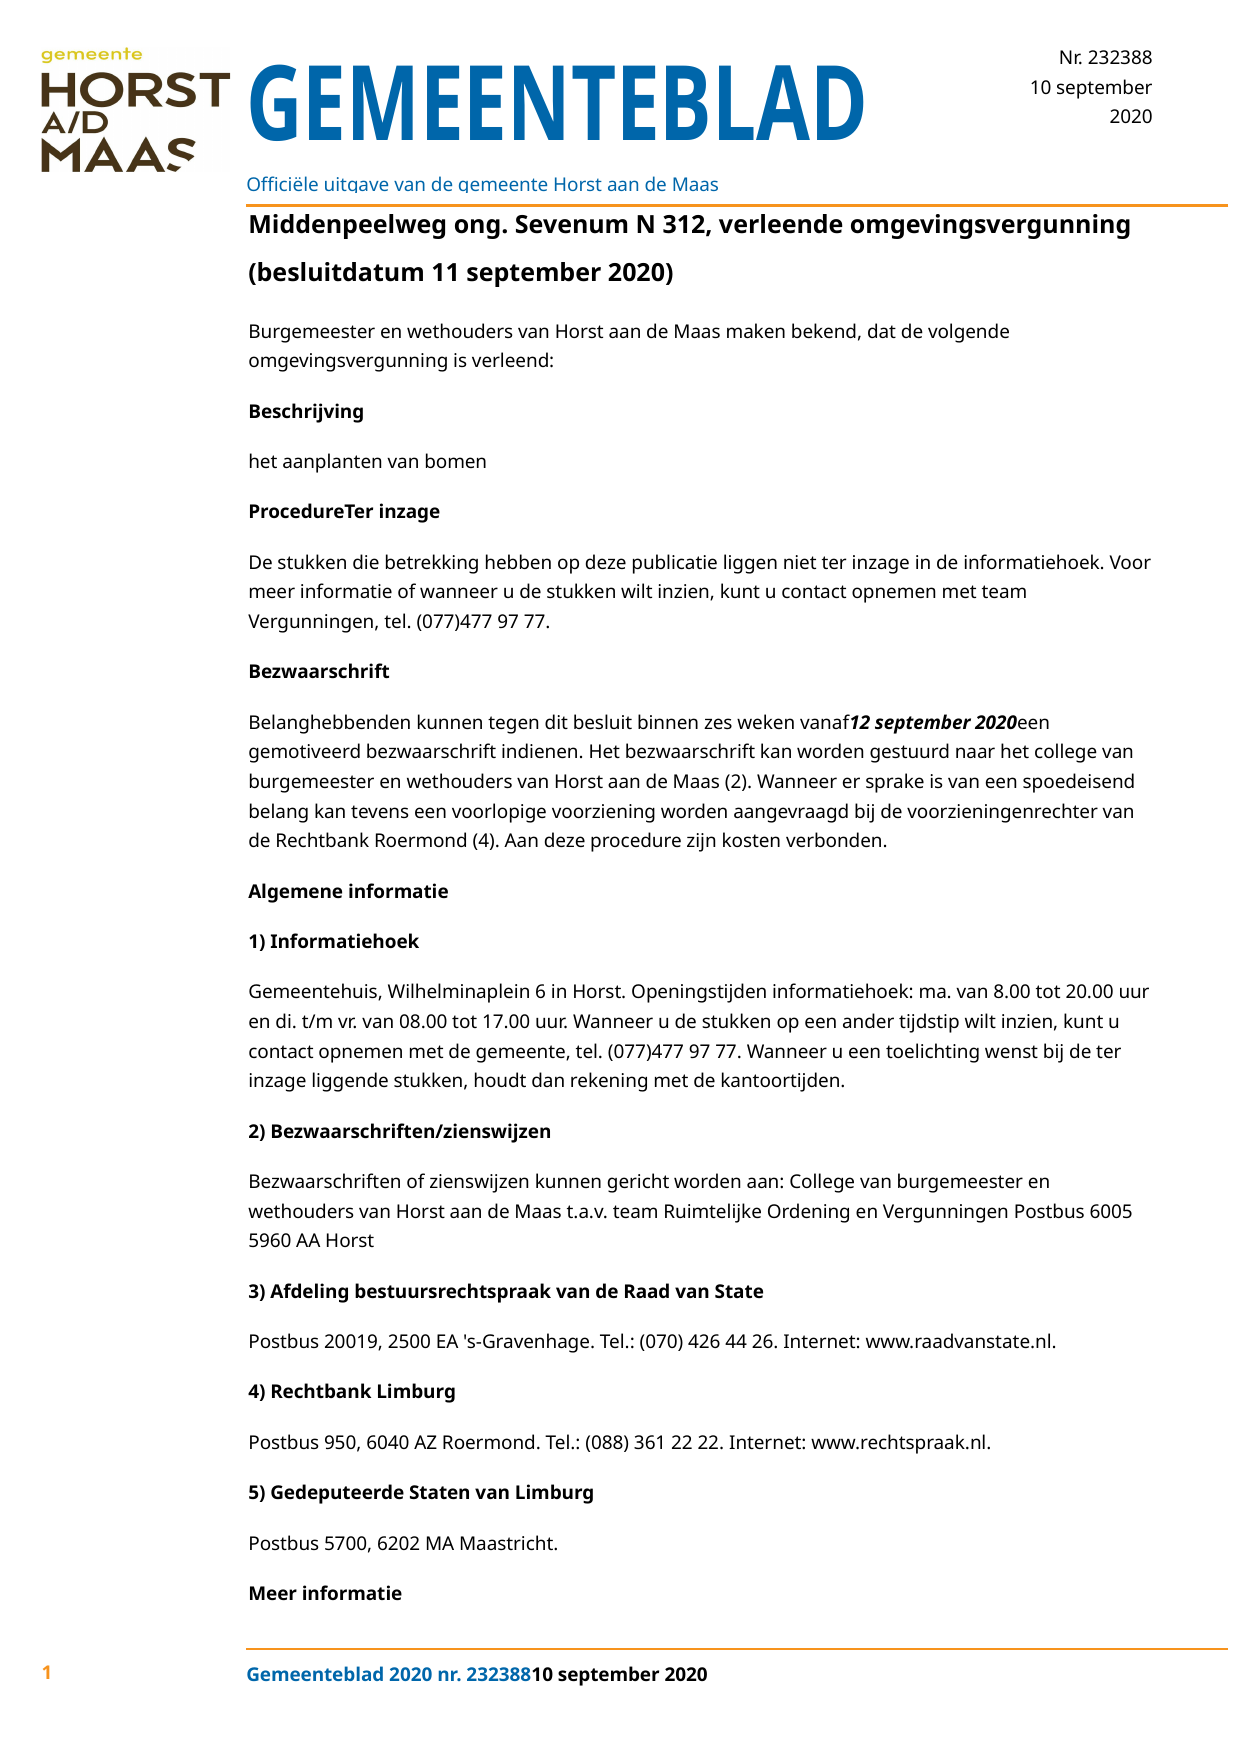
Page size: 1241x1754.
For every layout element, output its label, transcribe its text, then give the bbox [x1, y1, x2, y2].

text ProcedureTer inzage [248, 499, 1152, 524]
text 3) Afdeling bestuursrechtspraak van de Raad van State [248, 1278, 1152, 1304]
text Gemeentehuis, Wilhelminaplein 6 in Horst. Openingstijden informatiehoek: ma. van 8.00 tot 20.00 uur en di. t/m vr. van 08.00 tot 17.00 uur. Wanneer u de stukken op een ander tijdstip wilt inzien, kunt u contact opnemen met de gemeente, tel. (077)477 97 77. Wanneer u een toelichting wenst bij de ter inzage liggende stukken, houdt dan rekening met de kantoortijden. [248, 979, 1152, 1093]
text Postbus 5700, 6202 MA Maastricht. [248, 1530, 1152, 1556]
text 1) Informatiehoek [248, 928, 1152, 954]
text Algemene informatie [248, 878, 1152, 904]
text het aanplanten van bomen [248, 448, 1152, 474]
text Middenpeelweg ong. Sevenum N 312, verleende omgevingsvergunning (besluitdatum 11 september 2020) [248, 207, 1152, 288]
text Bezwaarschrift [248, 659, 1152, 684]
text Beschrijving [248, 398, 1152, 424]
text Bezwaarschriften of zienswijzen kunnen gericht worden aan: College van burgemeester en wethouders van Horst aan de Maas t.a.v. team Ruimtelijke Ordening en Vergunningen Postbus 6005 5960 AA Horst [248, 1168, 1152, 1253]
text 2) Bezwaarschriften/zienswijzen [248, 1118, 1152, 1144]
text Meer informatie [248, 1580, 1152, 1606]
text Postbus 20019, 2500 EA 's-Gravenhage. Tel.: (070) 426 44 26. Internet: www.raadvanstate.nl. [248, 1328, 1152, 1354]
text Postbus 950, 6040 AZ Roermond. Tel.: (088) 361 22 22. Internet: www.rechtspraak.nl. [248, 1429, 1152, 1455]
text Belanghebbenden kunnen tegen dit besluit binnen zes weken vanaf12 september 2020een gemotiveerd bezwaarschrift indienen. Het bezwaarschrift kan worden gestuurd naar het college van burgemeester en wethouders van Horst aan de Maas (2). Wanneer er sprake is van een spoedeisend belang kan tevens een voorlopige voorziening worden aangevraagd bij de voorzieningenrechter van de Rechtbank Roermond (4). Aan deze procedure zijn kosten verbonden. [248, 709, 1152, 853]
picture [41, 47, 231, 172]
text 4) Rechtbank Limburg [248, 1379, 1152, 1404]
text 5) Gedeputeerde Staten van Limburg [248, 1479, 1152, 1505]
text De stukken die betrekking hebben op deze publicatie liggen niet ter inzage in de informatiehoek. Voor meer informatie of wanneer u de stukken wilt inzien, kunt u contact opnemen met team Vergunningen, tel. (077)477 97 77. [248, 549, 1152, 634]
text Burgemeester en wethouders van Horst aan de Maas maken bekend, dat de volgende omgevingsvergunning is verleend: [248, 318, 1152, 373]
